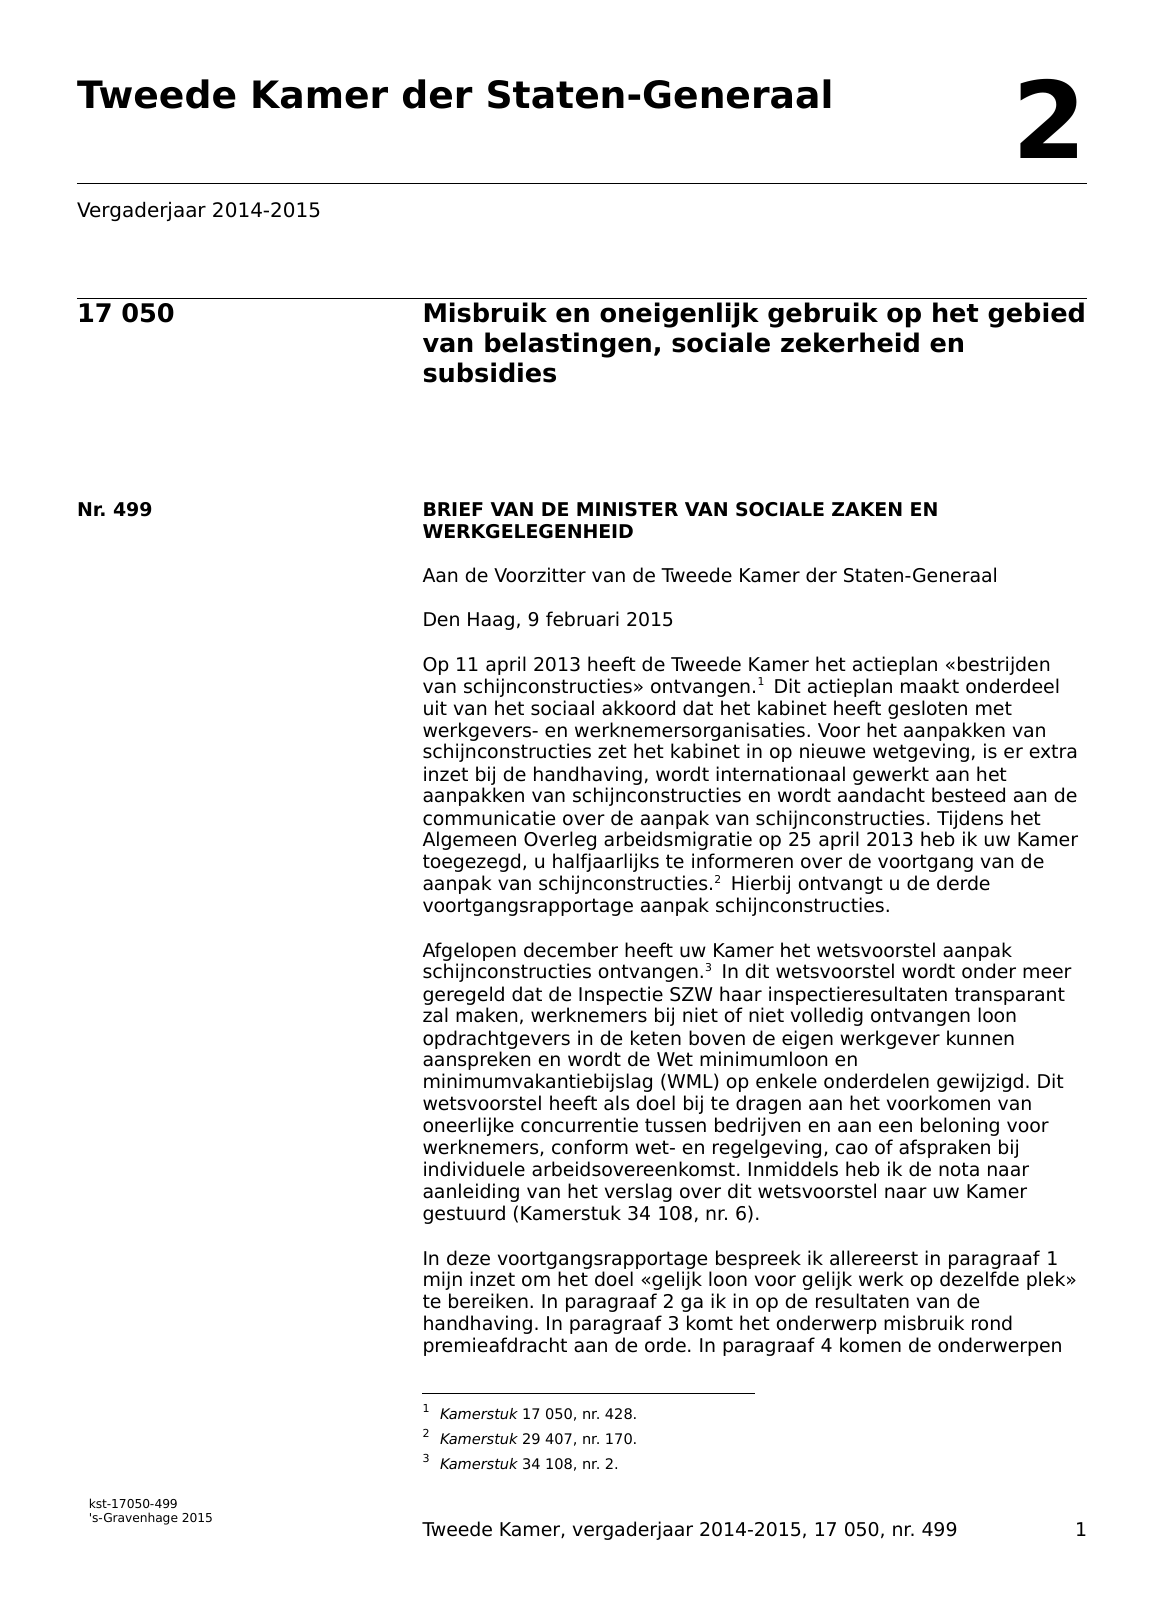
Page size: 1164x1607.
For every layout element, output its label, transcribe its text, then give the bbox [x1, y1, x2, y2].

text In deze voortgangsrapportage bespreek ik allereerst in paragraaf 1 mijn inzet om het doel «gelijk loon voor gelijk werk op dezelfde plek» te bereiken. In paragraaf 2 ga ik in op de resultaten van de handhaving. In paragraaf 3 komt het onderwerp misbruik rond premieafdracht aan de orde. In paragraaf 4 komen de onderwerpen [422, 1247, 1087, 1357]
table_cell Vergaderjaar 2014-2015 [77, 184, 1087, 298]
text Afgelopen december heeft uw Kamer het wetsvoorstel aanpak schijnconstructies ontvangen. In dit wetsvoorstel wordt onder meer geregeld dat de Inspectie SZW haar inspectieresultaten transparant zal maken, werknemers bij niet of niet volledig ontvangen loon opdrachtgevers in de keten boven de eigen werkgever kunnen aanspreken en wordt de Wet minimumloon en minimumvakantiebijslag (WML) op enkele onderdelen gewijzigd. Dit wetsvoorstel heeft als doel bij te dragen aan het voorkomen van oneerlijke concurrentie tussen bedrijven en aan een beloning voor werknemers, conform wet- en regelgeving, cao of afspraken bij individuele arbeidsovereenkomst. Inmiddels heb ik de nota naar aanleiding van het verslag over dit wetsvoorstel naar uw Kamer gestuurd (Kamerstuk 34 108, nr. 6). [422, 939, 1087, 1225]
text Op 11 april 2013 heeft de Tweede Kamer het actieplan «bestrijden van schijnconstructies» ontvangen. Dit actieplan maakt onderdeel uit van het sociaal akkoord dat het kabinet heeft gesloten met werkgevers- en werknemersorganisaties. Voor het aanpakken van schijnconstructies zet het kabinet in op nieuwe wetgeving, is er extra inzet bij de handhaving, wordt internationaal gewerkt aan het aanpakken van schijnconstructies en wordt aandacht besteed aan de communicatie over de aanpak van schijnconstructies. Tijdens het Algemeen Overleg arbeidsmigratie op 25 april 2013 heb ik uw Kamer toegezegd, u halfjaarlijks te informeren over de voortgang van de aanpak van schijnconstructies. Hierbij ontvangt u de derde voortgangsrapportage aanpak schijnconstructies. [422, 653, 1087, 917]
table_header 2 [886, 59, 1087, 183]
text Kamerstuk 29 407, nr. 170. [422, 1427, 1087, 1449]
text Kamerstuk 34 108, nr. 2. [422, 1452, 1087, 1474]
text kst-17050-499 [88, 1497, 323, 1511]
text Kamerstuk 17 050, nr. 428. [422, 1402, 1087, 1424]
table_header Tweede Kamer der Staten-Generaal [77, 59, 886, 183]
subtitle 17 050 Misbruik en oneigenlijk gebruik op het gebied van belastingen, sociale zekerheid en subsidies [77, 299, 1087, 388]
text 's-Gravenhage 2015 [88, 1511, 323, 1525]
text Aan de Voorzitter van de Tweede Kamer der Staten-Generaal [422, 565, 1087, 587]
text Den Haag, 9 februari 2015 [422, 609, 1087, 631]
subtitle Nr. 499 BRIEF VAN DE MINISTER VAN SOCIALE ZAKEN EN WERKGELEGENHEID [77, 499, 1087, 543]
